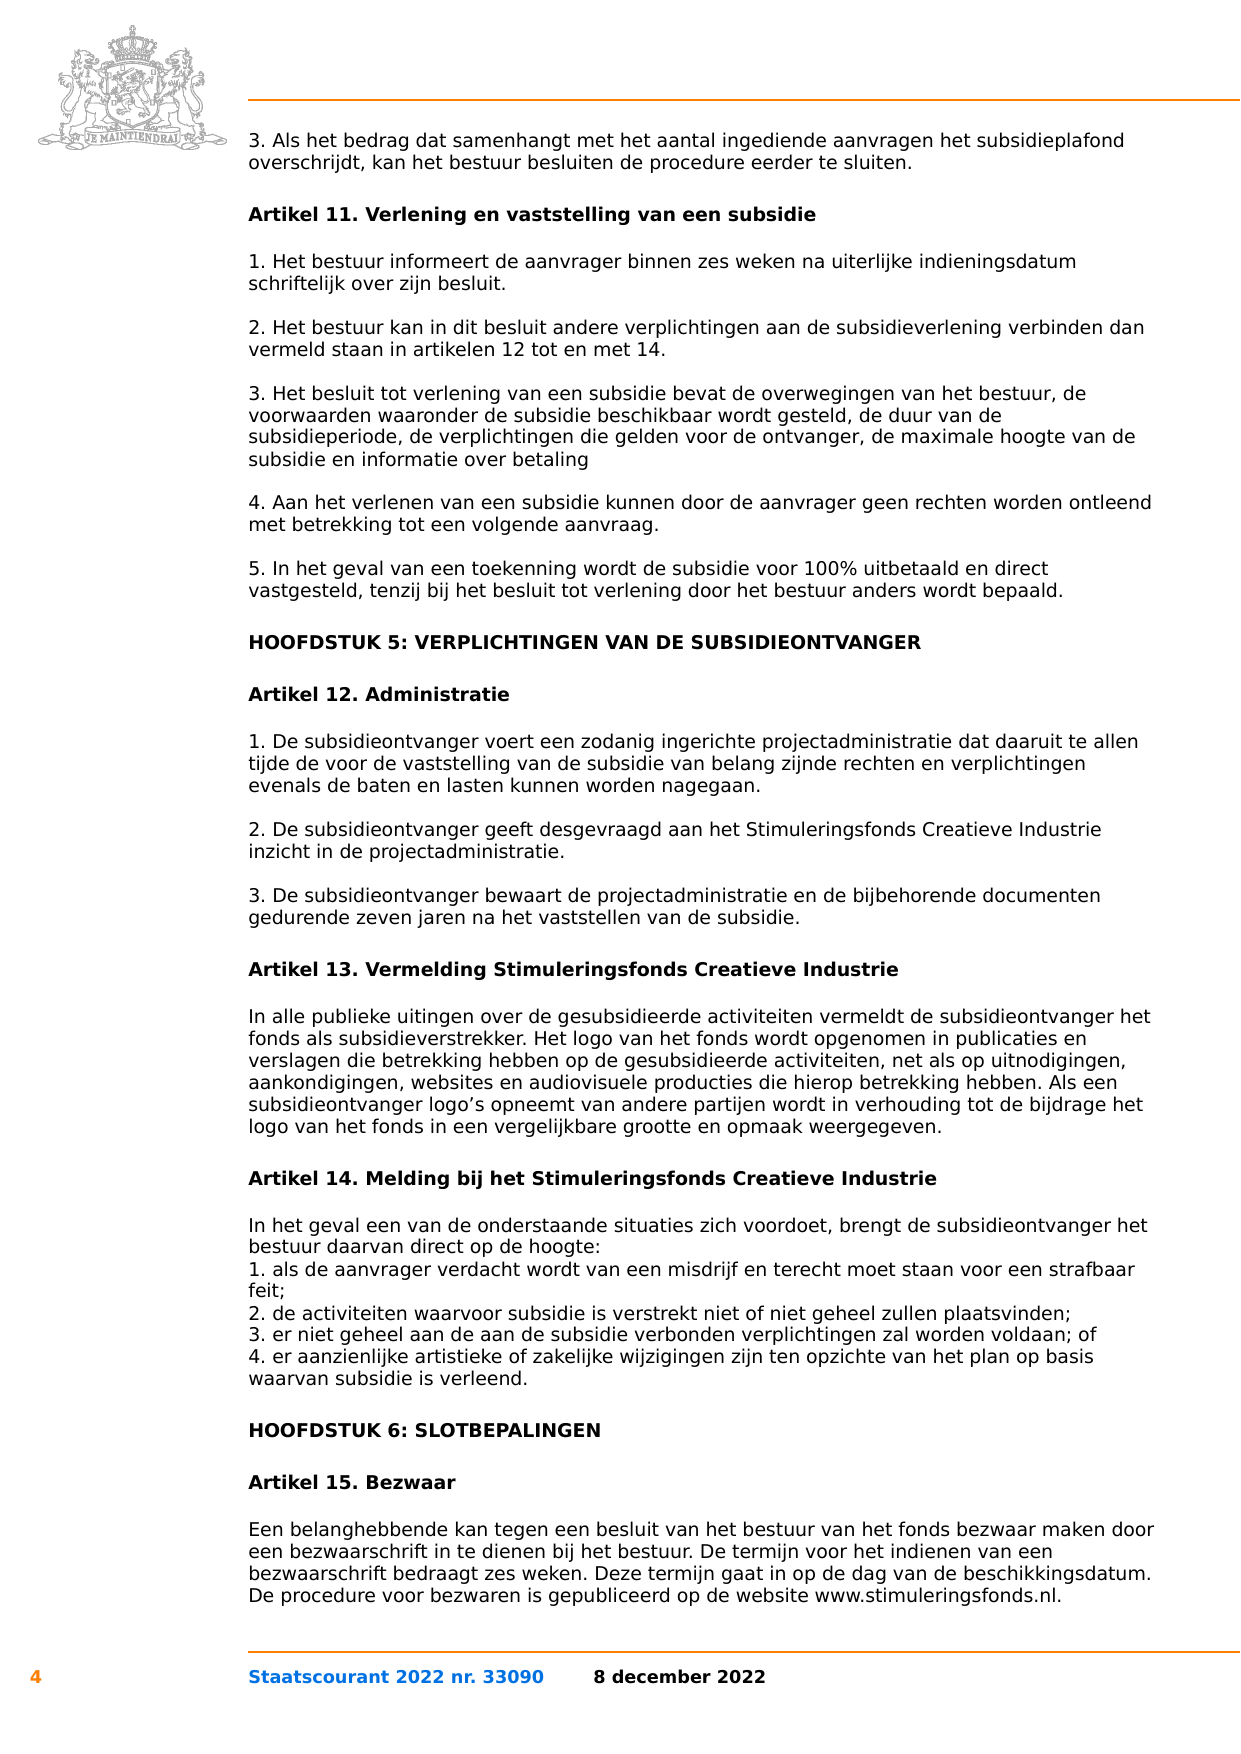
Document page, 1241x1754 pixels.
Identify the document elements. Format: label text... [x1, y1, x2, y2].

text 1. Het bestuur informeert de aanvrager binnen zes weken na uiterlijke indieningsdatum schriftelijk over zijn besluit. [248, 251, 1163, 295]
subtitle HOOFDSTUK 5: VERPLICHTINGEN VAN DE SUBSIDIEONTVANGER [248, 632, 1163, 654]
subtitle Artikel 15. Bezwaar [248, 1472, 1163, 1494]
text 1. als de aanvrager verdacht wordt van een misdrijf en terecht moet staan voor een strafbaar feit; [248, 1258, 1163, 1302]
text 2. Het bestuur kan in dit besluit andere verplichtingen aan de subsidieverlening verbinden dan vermeld staan in artikelen 12 tot en met 14. [248, 317, 1163, 361]
text 3. De subsidieontvanger bewaart de projectadministratie en de bijbehorende documenten gedurende zeven jaren na het vaststellen van de subsidie. [248, 885, 1163, 929]
subtitle Artikel 14. Melding bij het Stimuleringsfonds Creatieve Industrie [248, 1167, 1163, 1189]
text Een belanghebbende kan tegen een besluit van het bestuur van het fonds bezwaar maken door een bezwaarschrift in te dienen bij het bestuur. De termijn voor het indienen van een bezwaarschrift bedraagt zes weken. Deze termijn gaat in op de dag van de beschikkingsdatum. De procedure voor bezwaren is gepubliceerd op de website www.stimuleringsfonds.nl. [248, 1519, 1163, 1607]
text In alle publieke uitingen over de gesubsidieerde activiteiten vermeldt de subsidieontvanger het fonds als subsidieverstrekker. Het logo van het fonds wordt opgenomen in publicaties en verslagen die betrekking hebben op de gesubsidieerde activiteiten, net als op uitnodigingen, aankondigingen, websites en audiovisuele producties die hierop betrekking hebben. Als een subsidieontvanger logo’s opneemt van andere partijen wordt in verhouding tot de bijdrage het logo van het fonds in een vergelijkbare grootte en opmaak weergegeven. [248, 1006, 1163, 1137]
text 4. er aanzienlijke artistieke of zakelijke wijzigingen zijn ten opzichte van het plan op basis waarvan subsidie is verleend. [248, 1346, 1163, 1390]
subtitle Artikel 12. Administratie [248, 684, 1163, 706]
text 4. Aan het verlenen van een subsidie kunnen door de aanvrager geen rechten worden ontleend met betrekking tot een volgende aanvraag. [248, 492, 1163, 536]
text 5. In het geval van een toekenning wordt de subsidie voor 100% uitbetaald en direct vastgesteld, tenzij bij het besluit tot verlening door het bestuur anders wordt bepaald. [248, 558, 1163, 602]
picture [38, 25, 227, 150]
text 3. Als het bedrag dat samenhangt met het aantal ingediende aanvragen het subsidieplafond overschrijdt, kan het bestuur besluiten de procedure eerder te sluiten. [248, 130, 1163, 174]
text 1. De subsidieontvanger voert een zodanig ingerichte projectadministratie dat daaruit te allen tijde de voor de vaststelling van de subsidie van belang zijnde rechten en verplichtingen evenals de baten en lasten kunnen worden nagegaan. [248, 731, 1163, 797]
subtitle Artikel 11. Verlening en vaststelling van een subsidie [248, 204, 1163, 226]
subtitle Artikel 13. Vermelding Stimuleringsfonds Creatieve Industrie [248, 959, 1163, 981]
text 3. Het besluit tot verlening van een subsidie bevat de overwegingen van het bestuur, de voorwaarden waaronder de subsidie beschikbaar wordt gesteld, de duur van de subsidieperiode, de verplichtingen die gelden voor de ontvanger, de maximale hoogte van de subsidie en informatie over betaling [248, 382, 1163, 470]
text 3. er niet geheel aan de aan de subsidie verbonden verplichtingen zal worden voldaan; of [248, 1324, 1163, 1346]
subtitle HOOFDSTUK 6: SLOTBEPALINGEN [248, 1420, 1163, 1442]
text 2. De subsidieontvanger geeft desgevraagd aan het Stimuleringsfonds Creatieve Industrie inzicht in de projectadministratie. [248, 819, 1163, 863]
text 2. de activiteiten waarvoor subsidie is verstrekt niet of niet geheel zullen plaatsvinden; [248, 1302, 1163, 1324]
text In het geval een van de onderstaande situaties zich voordoet, brengt de subsidieontvanger het bestuur daarvan direct op de hoogte: [248, 1214, 1163, 1258]
